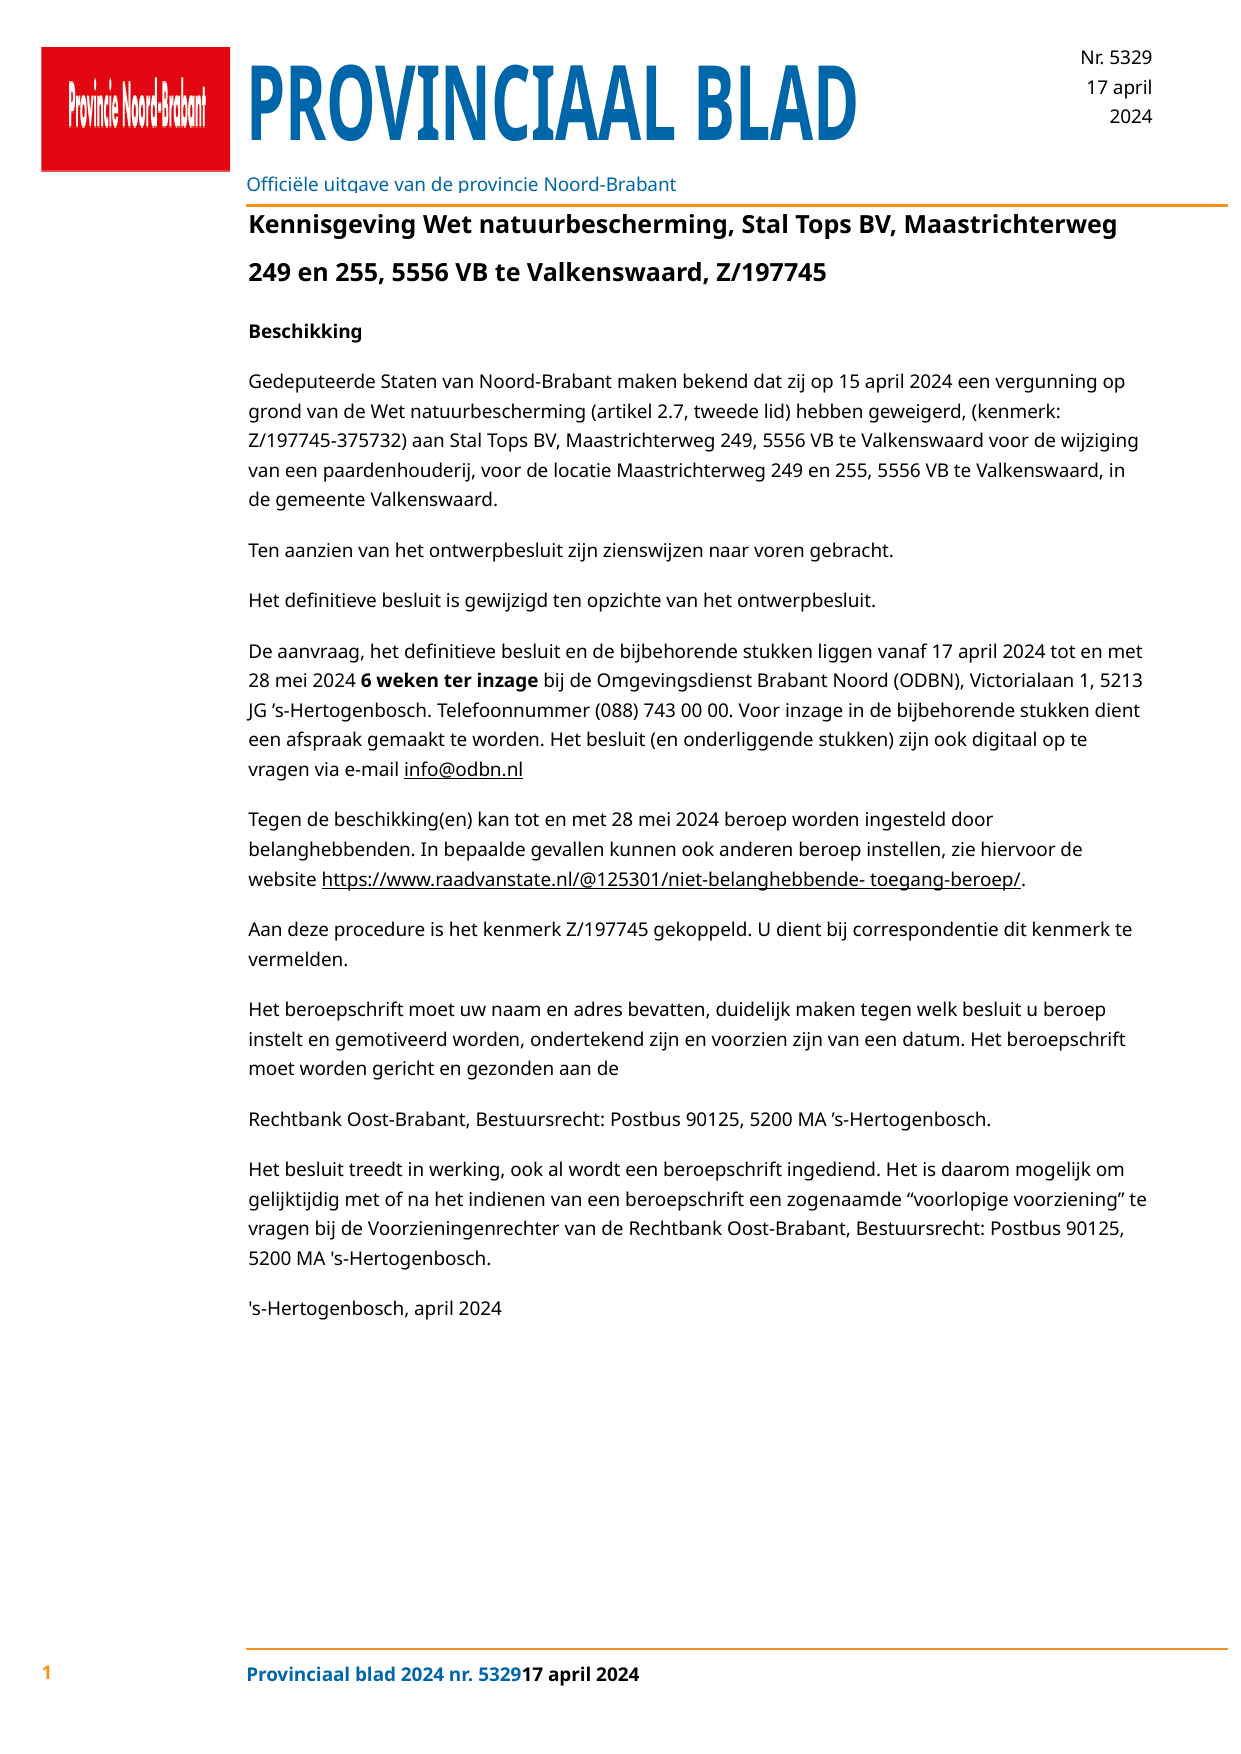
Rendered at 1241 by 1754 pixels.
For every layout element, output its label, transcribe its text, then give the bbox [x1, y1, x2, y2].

text Rechtbank Oost-Brabant, Bestuursrecht: Postbus 90125, 5200 MA ’s-Hertogenbosch. [248, 1106, 1152, 1132]
text Tegen de beschikking(en) kan tot en met 28 mei 2024 beroep worden ingesteld door belanghebbenden. In bepaalde gevallen kunnen ook anderen beroep instellen, zie hiervoor de website https://www.raadvanstate.nl/@125301/niet-belanghebbende- toegang-beroep/. [248, 807, 1152, 892]
picture [41, 47, 231, 172]
text De aanvraag, het definitieve besluit en de bijbehorende stukken liggen vanaf 17 april 2024 tot en met 28 mei 2024 6 weken ter inzage bij de Omgevingsdienst Brabant Noord (ODBN), Victorialaan 1, 5213 JG ’s-Hertogenbosch. Telefoonnummer (088) 743 00 00. Voor inzage in de bijbehorende stukken dient een afspraak gemaakt te worden. Het besluit (en onderliggende stukken) zijn ook digitaal op te vragen via e-mail info@odbn.nl [248, 638, 1152, 782]
text Ten aanzien van het ontwerpbesluit zijn zienswijzen naar voren gebracht. [248, 537, 1152, 563]
text Het definitieve besluit is gewijzigd ten opzichte van het ontwerpbesluit. [248, 587, 1152, 613]
text 's-Hertogenbosch, april 2024 [248, 1295, 1152, 1321]
text Gedeputeerde Staten van Noord-Brabant maken bekend dat zij op 15 april 2024 een vergunning op grond van de Wet natuurbescherming (artikel 2.7, tweede lid) hebben geweigerd, (kenmerk: Z/197745-375732) aan Stal Tops BV, Maastrichterweg 249, 5556 VB te Valkenswaard voor de wijziging van een paardenhouderij, voor de locatie Maastrichterweg 249 en 255, 5556 VB te Valkenswaard, in de gemeente Valkenswaard. [248, 368, 1152, 512]
text Kennisgeving Wet natuurbescherming, Stal Tops BV, Maastrichterweg 249 en 255, 5556 VB te Valkenswaard, Z/197745 [248, 207, 1152, 288]
text Het besluit treedt in werking, ook al wordt een beroepschrift ingediend. Het is daarom mogelijk om gelijktijdig met of na het indienen van een beroepschrift een zogenaamde “voorlopige voorziening” te vragen bij de Voorzieningenrechter van de Rechtbank Oost-Brabant, Bestuursrecht: Postbus 90125, 5200 MA 's-Hertogenbosch. [248, 1156, 1152, 1271]
text Beschikking [248, 318, 1152, 344]
text Aan deze procedure is het kenmerk Z/197745 gekoppeld. U dient bij correspondentie dit kenmerk te vermelden. [248, 916, 1152, 972]
text Het beroepschrift moet uw naam en adres bevatten, duidelijk maken tegen welk besluit u beroep instelt en gemotiveerd worden, ondertekend zijn en voorzien zijn van een datum. Het beroepschrift moet worden gericht en gezonden aan de [248, 996, 1152, 1081]
